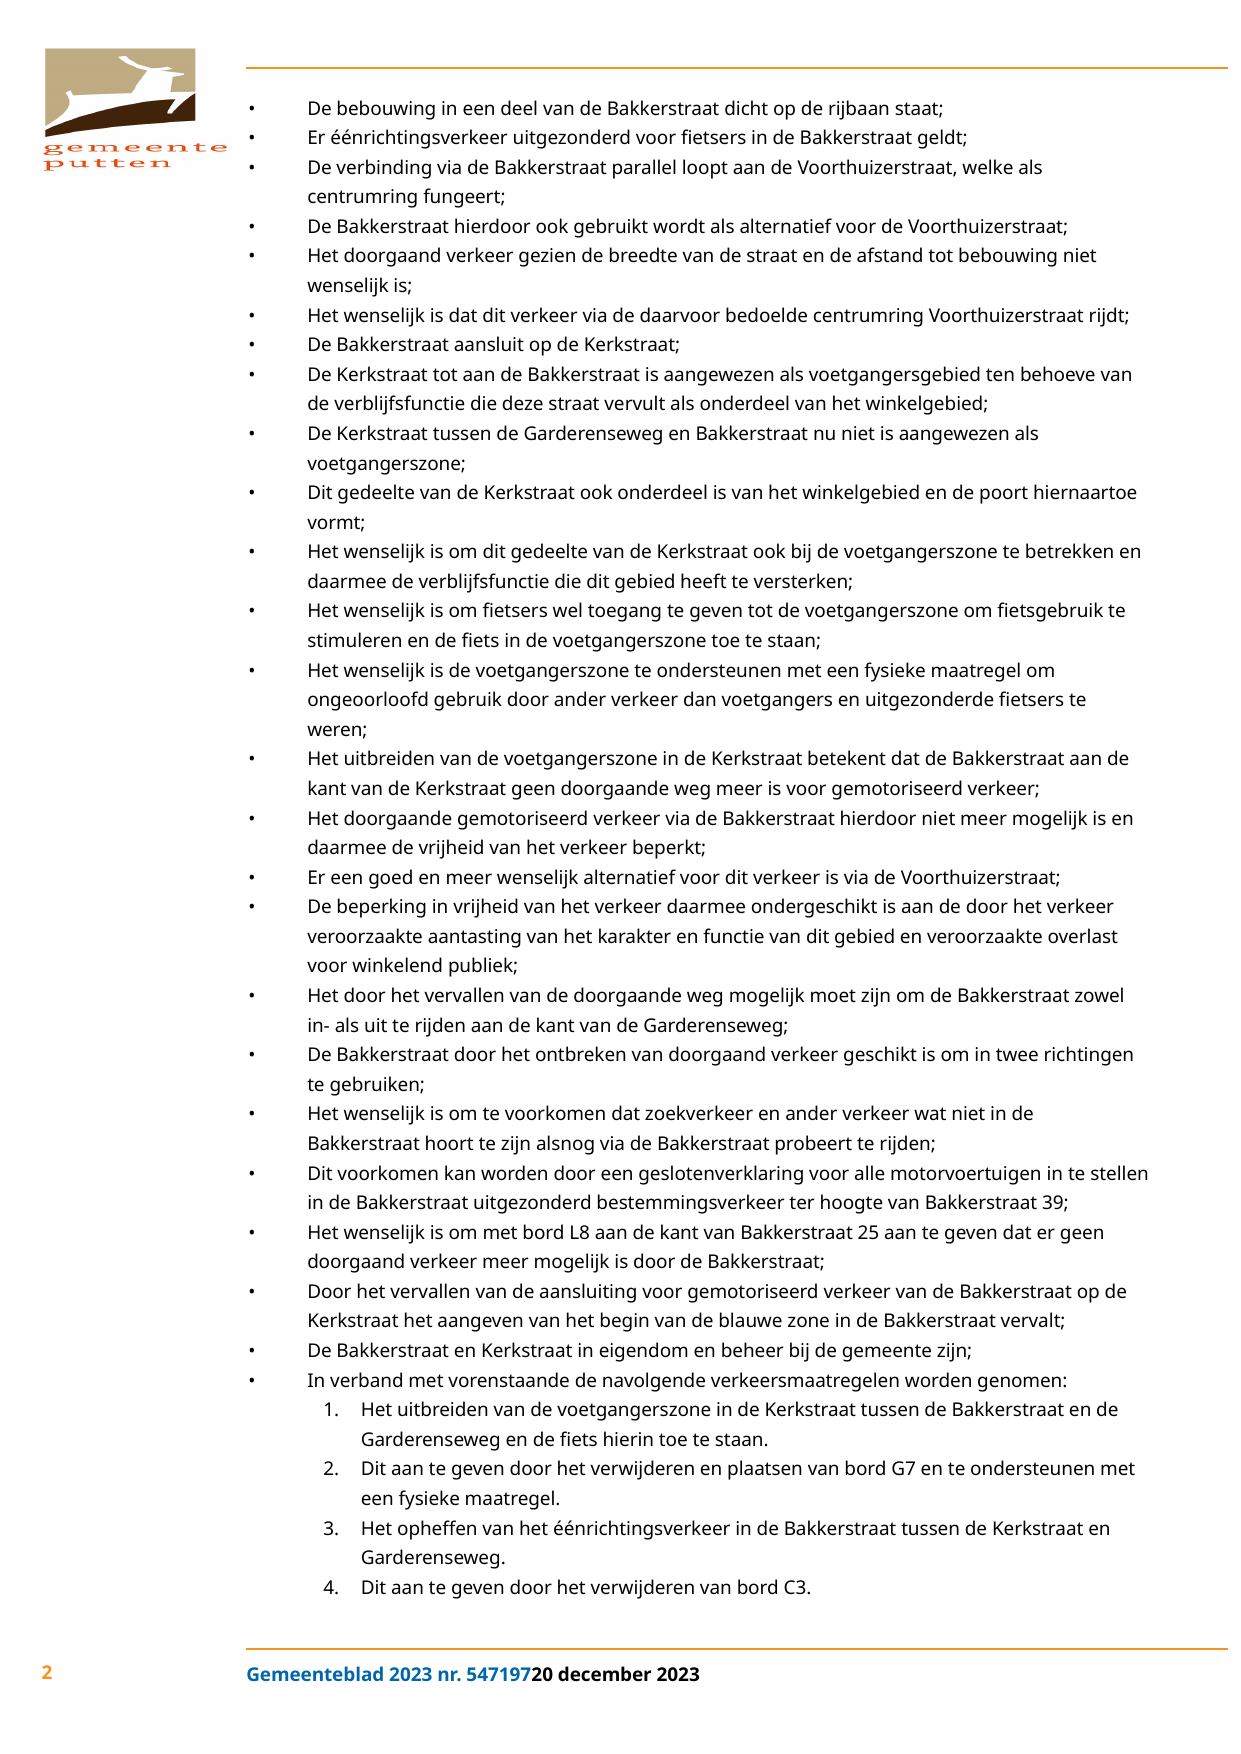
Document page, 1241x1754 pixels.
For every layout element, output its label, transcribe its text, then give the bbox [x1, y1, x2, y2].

list Het opheffen van het éénrichtingsverkeer in de Bakkerstraat tussen de Kerkstraat en Garderenseweg. [323, 1515, 1152, 1570]
list Dit aan te geven door het verwijderen van bord C3. [323, 1574, 1152, 1600]
list Het door het vervallen van de doorgaande weg mogelijk moet zijn om de Bakkerstraat zowel in- als uit te rijden aan de kant van de Garderenseweg; [248, 982, 1152, 1038]
list De Bakkerstraat hierdoor ook gebruikt wordt als alternatief voor de Voorthuizerstraat; [248, 213, 1152, 239]
list Dit gedeelte van de Kerkstraat ook onderdeel is van het winkelgebied en de poort hiernaartoe vormt; [248, 479, 1152, 535]
list De Bakkerstraat aansluit op de Kerkstraat; [248, 331, 1152, 357]
list Er een goed en meer wenselijk alternatief voor dit verkeer is via de Voorthuizerstraat; [248, 864, 1152, 890]
list Het doorgaand verkeer gezien de breedte van de straat en de afstand tot bebouwing niet wenselijk is; [248, 243, 1152, 298]
list Het wenselijk is om dit gedeelte van de Kerkstraat ook bij de voetgangerszone te betrekken en daarmee de verblijfsfunctie die dit gebied heeft te versterken; [248, 538, 1152, 594]
list De Kerkstraat tot aan de Bakkerstraat is aangewezen als voetgangersgebied ten behoeve van de verblijfsfunctie die deze straat vervult als onderdeel van het winkelgebied; [248, 361, 1152, 416]
list Het wenselijk is om te voorkomen dat zoekverkeer en ander verkeer wat niet in de Bakkerstraat hoort te zijn alsnog via de Bakkerstraat probeert te rijden; [248, 1101, 1152, 1156]
picture [41, 47, 231, 172]
list Er éénrichtingsverkeer uitgezonderd voor fietsers in de Bakkerstraat geldt; [248, 124, 1152, 150]
list Het wenselijk is de voetgangerszone te ondersteunen met een fysieke maatregel om ongeoorloofd gebruik door ander verkeer dan voetgangers en uitgezonderde fietsers te weren; [248, 657, 1152, 742]
list Het uitbreiden van de voetgangerszone in de Kerkstraat tussen de Bakkerstraat en de Garderenseweg en de fiets hierin toe te staan. [323, 1396, 1152, 1452]
list Het doorgaande gemotoriseerd verkeer via de Bakkerstraat hierdoor niet meer mogelijk is en daarmee de vrijheid van het verkeer beperkt; [248, 805, 1152, 860]
list De Kerkstraat tussen de Garderenseweg en Bakkerstraat nu niet is aangewezen als voetgangerszone; [248, 420, 1152, 476]
list De Bakkerstraat en Kerkstraat in eigendom en beheer bij de gemeente zijn; [248, 1337, 1152, 1363]
list De Bakkerstraat door het ontbreken van doorgaand verkeer geschikt is om in twee richtingen te gebruiken; [248, 1041, 1152, 1097]
list Door het vervallen van de aansluiting voor gemotoriseerd verkeer van de Bakkerstraat op de Kerkstraat het aangeven van het begin van de blauwe zone in de Bakkerstraat vervalt; [248, 1278, 1152, 1333]
list De verbinding via de Bakkerstraat parallel loopt aan de Voorthuizerstraat, welke als centrumring fungeert; [248, 154, 1152, 209]
list Dit aan te geven door het verwijderen en plaatsen van bord G7 en te ondersteunen met een fysieke maatregel. [323, 1456, 1152, 1511]
list De bebouwing in een deel van de Bakkerstraat dicht op de rijbaan staat; [248, 95, 1152, 121]
list Dit voorkomen kan worden door een geslotenverklaring voor alle motorvoertuigen in te stellen in de Bakkerstraat uitgezonderd bestemmingsverkeer ter hoogte van Bakkerstraat 39; [248, 1160, 1152, 1215]
list De beperking in vrijheid van het verkeer daarmee ondergeschikt is aan de door het verkeer veroorzaakte aantasting van het karakter en functie van dit gebied en veroorzaakte overlast voor winkelend publiek; [248, 893, 1152, 978]
list Het wenselijk is om met bord L8 aan de kant van Bakkerstraat 25 aan te geven dat er geen doorgaand verkeer meer mogelijk is door de Bakkerstraat; [248, 1219, 1152, 1274]
list Het wenselijk is dat dit verkeer via de daarvoor bedoelde centrumring Voorthuizerstraat rijdt; [248, 302, 1152, 328]
list In verband met vorenstaande de navolgende verkeersmaatregelen worden genomen: [248, 1367, 1152, 1393]
list Het uitbreiden van de voetgangerszone in de Kerkstraat betekent dat de Bakkerstraat aan de kant van de Kerkstraat geen doorgaande weg meer is voor gemotoriseerd verkeer; [248, 746, 1152, 801]
list Het wenselijk is om fietsers wel toegang te geven tot de voetgangerszone om fietsgebruik te stimuleren en de fiets in de voetgangerszone toe te staan; [248, 598, 1152, 653]
